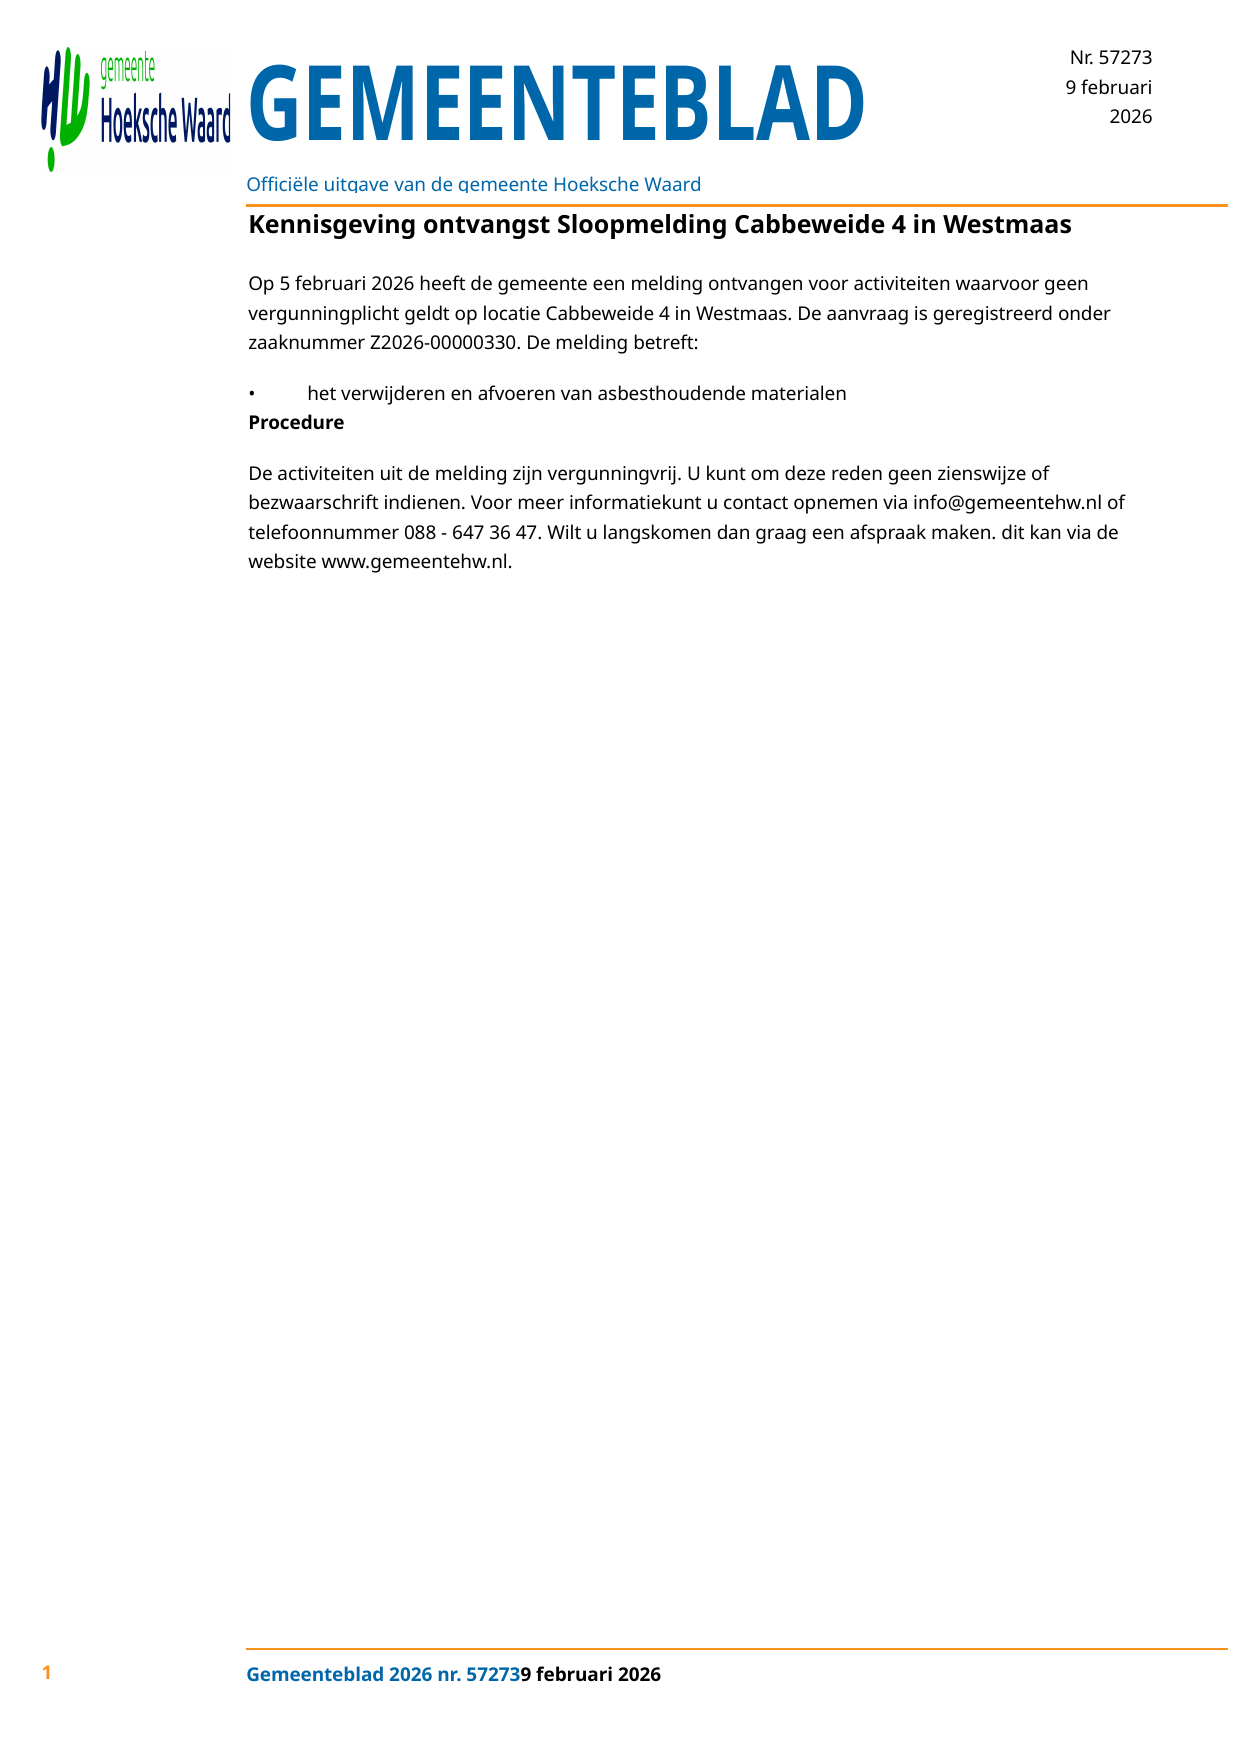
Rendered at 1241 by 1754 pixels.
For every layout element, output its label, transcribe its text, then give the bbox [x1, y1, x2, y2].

text Op 5 februari 2026 heeft de gemeente een melding ontvangen voor activiteiten waarvoor geen vergunningplicht geldt op locatie Cabbeweide 4 in Westmaas. De aanvraag is geregistreerd onder zaaknummer Z2026-00000330. De melding betreft: [248, 270, 1152, 355]
text Kennisgeving ontvangst Sloopmelding Cabbeweide 4 in Westmaas [248, 207, 1152, 241]
picture [41, 47, 231, 172]
text De activiteiten uit de melding zijn vergunningvrij. U kunt om deze reden geen zienswijze of bezwaarschrift indienen. Voor meer informatiekunt u contact opnemen via info@gemeentehw.nl of telefoonnummer 088 - 647 36 47. Wilt u langskomen dan graag een afspraak maken. dit kan via de website www.gemeentehw.nl. [248, 460, 1152, 574]
text Procedure [248, 409, 1152, 435]
list het verwijderen en afvoeren van asbesthoudende materialen [248, 380, 1152, 406]
